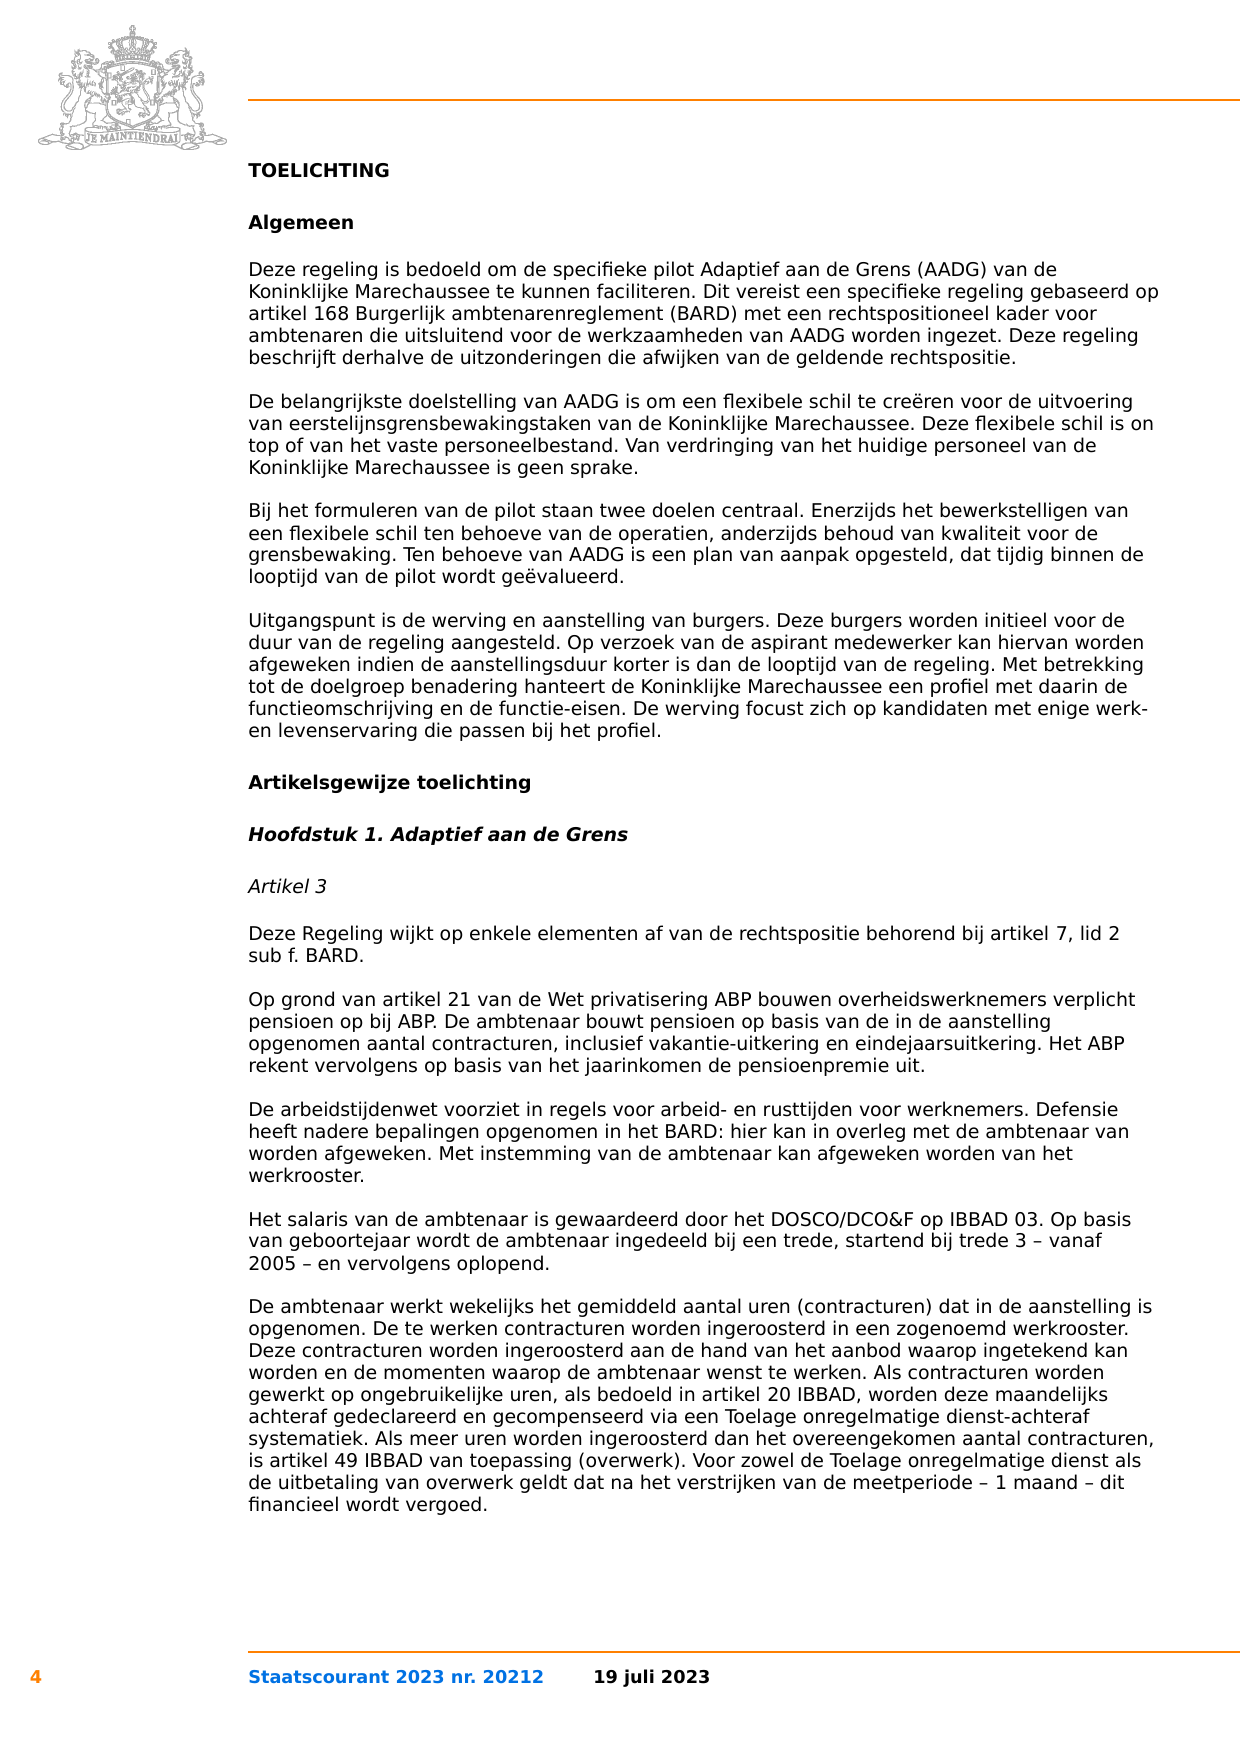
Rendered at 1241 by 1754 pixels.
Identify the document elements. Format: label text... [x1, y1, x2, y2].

picture [38, 25, 227, 150]
text De arbeidstijdenwet voorziet in regels voor arbeid- en rusttijden voor werknemers. Defensie heeft nadere bepalingen opgenomen in het BARD: hier kan in overleg met de ambtenaar van worden afgeweken. Met instemming van de ambtenaar kan afgeweken worden van het werkrooster. [248, 1099, 1163, 1187]
subtitle Artikel 3 [248, 876, 1163, 898]
text Uitgangspunt is de werving en aanstelling van burgers. Deze burgers worden initieel voor de duur van de regeling aangesteld. Op verzoek van de aspirant medewerker kan hiervan worden afgeweken indien de aanstellingsduur korter is dan de looptijd van de regeling. Met betrekking tot de doelgroep benadering hanteert de Koninklijke Marechaussee een profiel met daarin de functieomschrijving en de functie-eisen. De werving focust zich op kandidaten met enige werk- en levenservaring die passen bij het profiel. [248, 610, 1163, 742]
text Deze Regeling wijkt op enkele elementen af van de rechtspositie behorend bij artikel 7, lid 2 sub f. BARD. [248, 923, 1163, 967]
text Bij het formuleren van de pilot staan twee doelen centraal. Enerzijds het bewerkstelligen van een flexibele schil ten behoeve van de operatien, anderzijds behoud van kwaliteit voor de grensbewaking. Ten behoeve van AADG is een plan van aanpak opgesteld, dat tijdig binnen de looptijd van de pilot wordt geëvalueerd. [248, 500, 1163, 588]
text De ambtenaar werkt wekelijks het gemiddeld aantal uren (contracturen) dat in de aanstelling is opgenomen. De te werken contracturen worden ingeroosterd in een zogenoemd werkrooster. Deze contracturen worden ingeroosterd aan de hand van het aanbod waarop ingetekend kan worden en de momenten waarop de ambtenaar wenst te werken. Als contracturen worden gewerkt op ongebruikelijke uren, als bedoeld in artikel 20 IBBAD, worden deze maandelijks achteraf gedeclareerd en gecompenseerd via een Toelage onregelmatige dienst-achteraf systematiek. Als meer uren worden ingeroosterd dan het overeengekomen aantal contracturen, is artikel 49 IBBAD van toepassing (overwerk). Voor zowel de Toelage onregelmatige dienst als de uitbetaling van overwerk geldt dat na het verstrijken van de meetperiode – 1 maand – dit financieel wordt vergoed. [248, 1296, 1163, 1516]
text Deze regeling is bedoeld om de specifieke pilot Adaptief aan de Grens (AADG) van de Koninklijke Marechaussee te kunnen faciliteren. Dit vereist een specifieke regeling gebaseerd op artikel 168 Burgerlijk ambtenarenreglement (BARD) met een rechtspositioneel kader voor ambtenaren die uitsluitend voor de werkzaamheden van AADG worden ingezet. Deze regeling beschrijft derhalve de uitzonderingen die afwijken van de geldende rechtspositie. [248, 259, 1163, 369]
subtitle Algemeen [248, 212, 1163, 234]
text De belangrijkste doelstelling van AADG is om een flexibele schil te creëren voor de uitvoering van eerstelijnsgrensbewakingstaken van de Koninklijke Marechaussee. Deze flexibele schil is on top of van het vaste personeelbestand. Van verdringing van het huidige personeel van de Koninklijke Marechaussee is geen sprake. [248, 391, 1163, 478]
text Op grond van artikel 21 van de Wet privatisering ABP bouwen overheidswerknemers verplicht pensioen op bij ABP. De ambtenaar bouwt pensioen op basis van de in de aanstelling opgenomen aantal contracturen, inclusief vakantie-uitkering en eindejaarsuitkering. Het ABP rekent vervolgens op basis van het jaarinkomen de pensioenpremie uit. [248, 989, 1163, 1077]
text Het salaris van de ambtenaar is gewaardeerd door het DOSCO/DCO&F op IBBAD 03. Op basis van geboortejaar wordt de ambtenaar ingedeeld bij een trede, startend bij trede 3 – vanaf 2005 – en vervolgens oplopend. [248, 1208, 1163, 1274]
subtitle Hoofdstuk 1. Adaptief aan de Grens [248, 824, 1163, 846]
subtitle Artikelsgewijze toelichting [248, 772, 1163, 794]
subtitle TOELICHTING [248, 160, 1163, 182]
